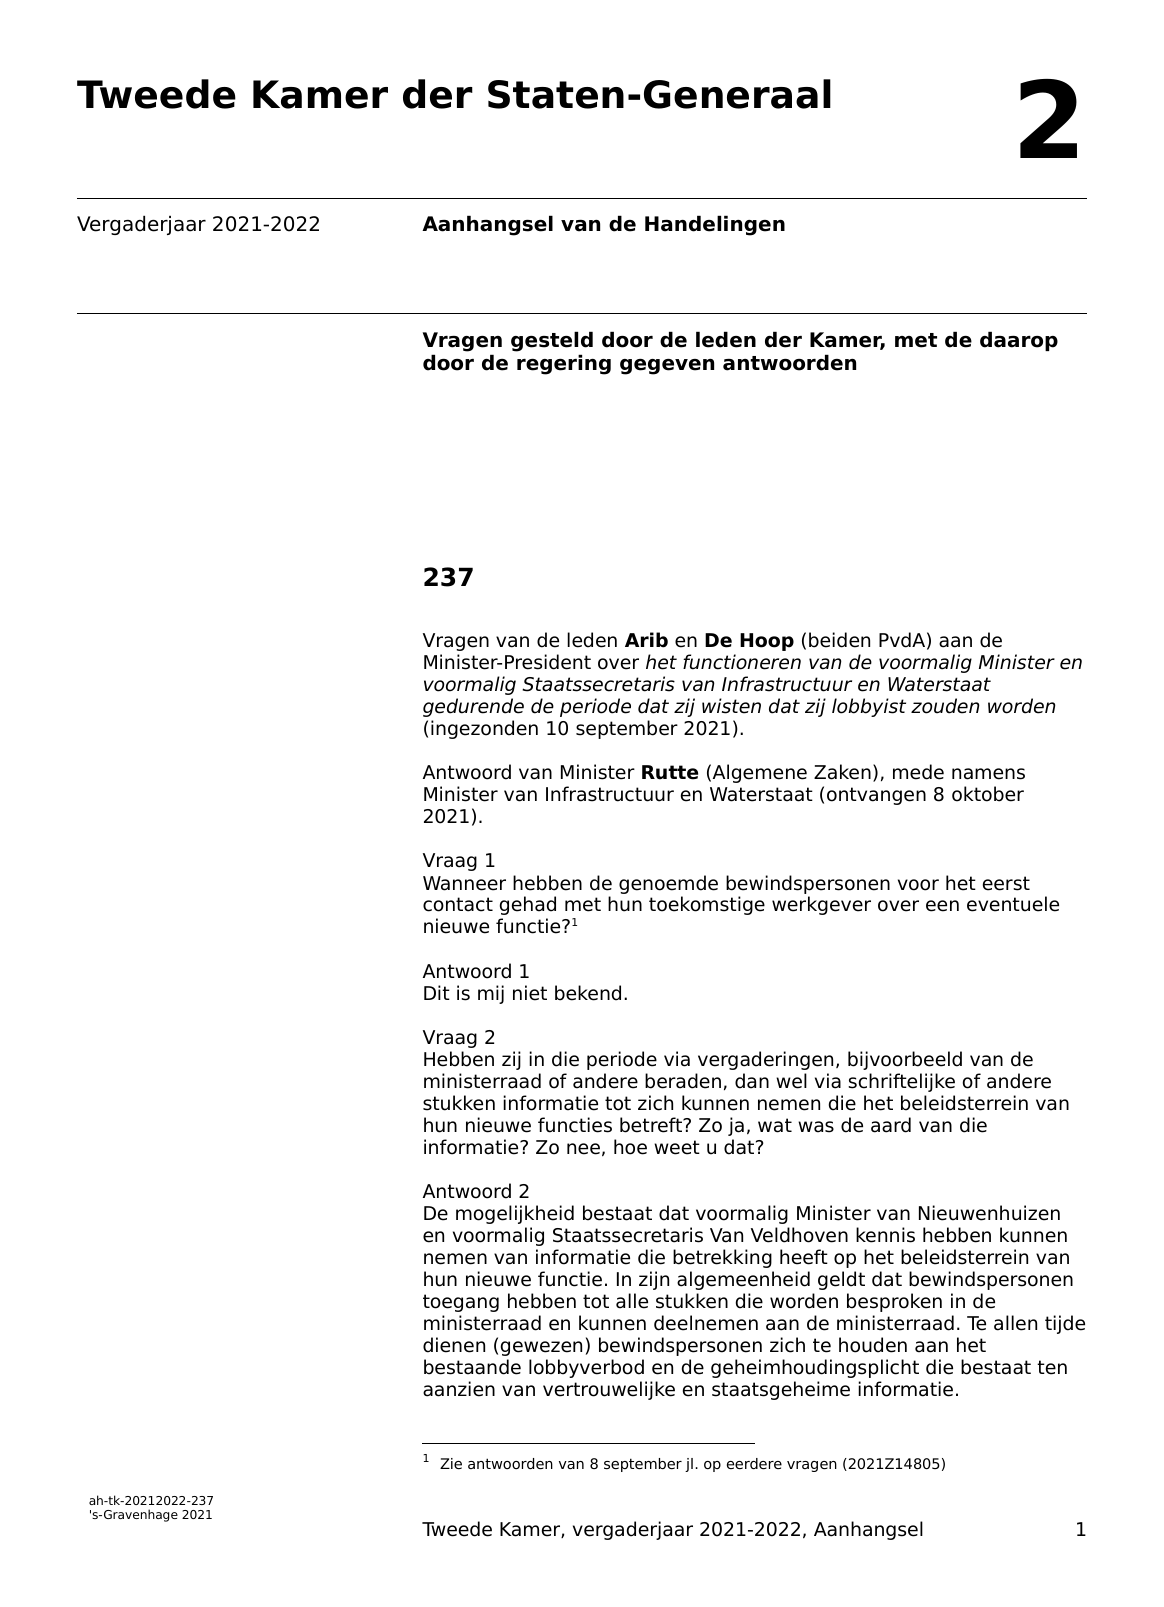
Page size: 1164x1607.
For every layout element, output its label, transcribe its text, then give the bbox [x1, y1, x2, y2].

text Vragen van de leden Arib en De Hoop (beiden PvdA) aan de Minister-President over het functioneren van de voormalig Minister en voormalig Staatssecretaris van Infrastructuur en Waterstaat gedurende de periode dat zij wisten dat zij lobbyist zouden worden (ingezonden 10 september 2021). [422, 630, 1087, 740]
table_cell [77, 314, 422, 375]
text Dit is mij niet bekend. [422, 982, 1087, 1004]
text Antwoord van Minister Rutte (Algemene Zaken), mede namens Minister van Infrastructuur en Waterstaat (ontvangen 8 oktober 2021). [422, 762, 1087, 828]
text Antwoord 1 [422, 961, 1087, 982]
text De mogelijkheid bestaat dat voormalig Minister van Nieuwenhuizen en voormalig Staatssecretaris Van Veldhoven kennis hebben kunnen nemen van informatie die betrekking heeft op het beleidsterrein van hun nieuwe functie. In zijn algemeenheid geldt dat bewindspersonen toegang hebben tot alle stukken die worden besproken in de ministerraad en kunnen deelnemen aan de ministerraad. Te allen tijde dienen (gewezen) bewindspersonen zich te houden aan het bestaande lobbyverbod en de geheimhoudingsplicht die bestaat ten aanzien van vertrouwelijke en staatsgeheime informatie. [422, 1203, 1087, 1401]
text Wanneer hebben de genoemde bewindspersonen voor het eerst contact gehad met hun toekomstige werkgever over een eventuele nieuwe functie? [422, 872, 1087, 938]
text Zie antwoorden van 8 september jl. op eerdere vragen (2021Z14805) [422, 1452, 1087, 1474]
text ah-tk-20212022-237 [88, 1494, 323, 1508]
text Vraag 1 [422, 850, 1087, 872]
table_header Tweede Kamer der Staten-Generaal [77, 59, 886, 198]
text Hebben zij in die periode via vergaderingen, bijvoorbeeld van de ministerraad of andere beraden, dan wel via schriftelijke of andere stukken informatie tot zich kunnen nemen die het beleidsterrein van hun nieuwe functies betreft? Zo ja, wat was de aard van die informatie? Zo nee, hoe weet u dat? [422, 1049, 1087, 1158]
table_cell Vergaderjaar 2021-2022 [77, 199, 422, 313]
table_cell Vragen gesteld door de leden der Kamer, met de daarop door de regering gegeven antwoorden [422, 314, 1087, 375]
table_header 2 [886, 59, 1087, 198]
table_cell Aanhangsel van de Handelingen [422, 199, 1087, 313]
text 237 [422, 563, 1087, 592]
text Antwoord 2 [422, 1181, 1087, 1203]
text Vraag 2 [422, 1027, 1087, 1049]
text 's-Gravenhage 2021 [88, 1508, 323, 1522]
